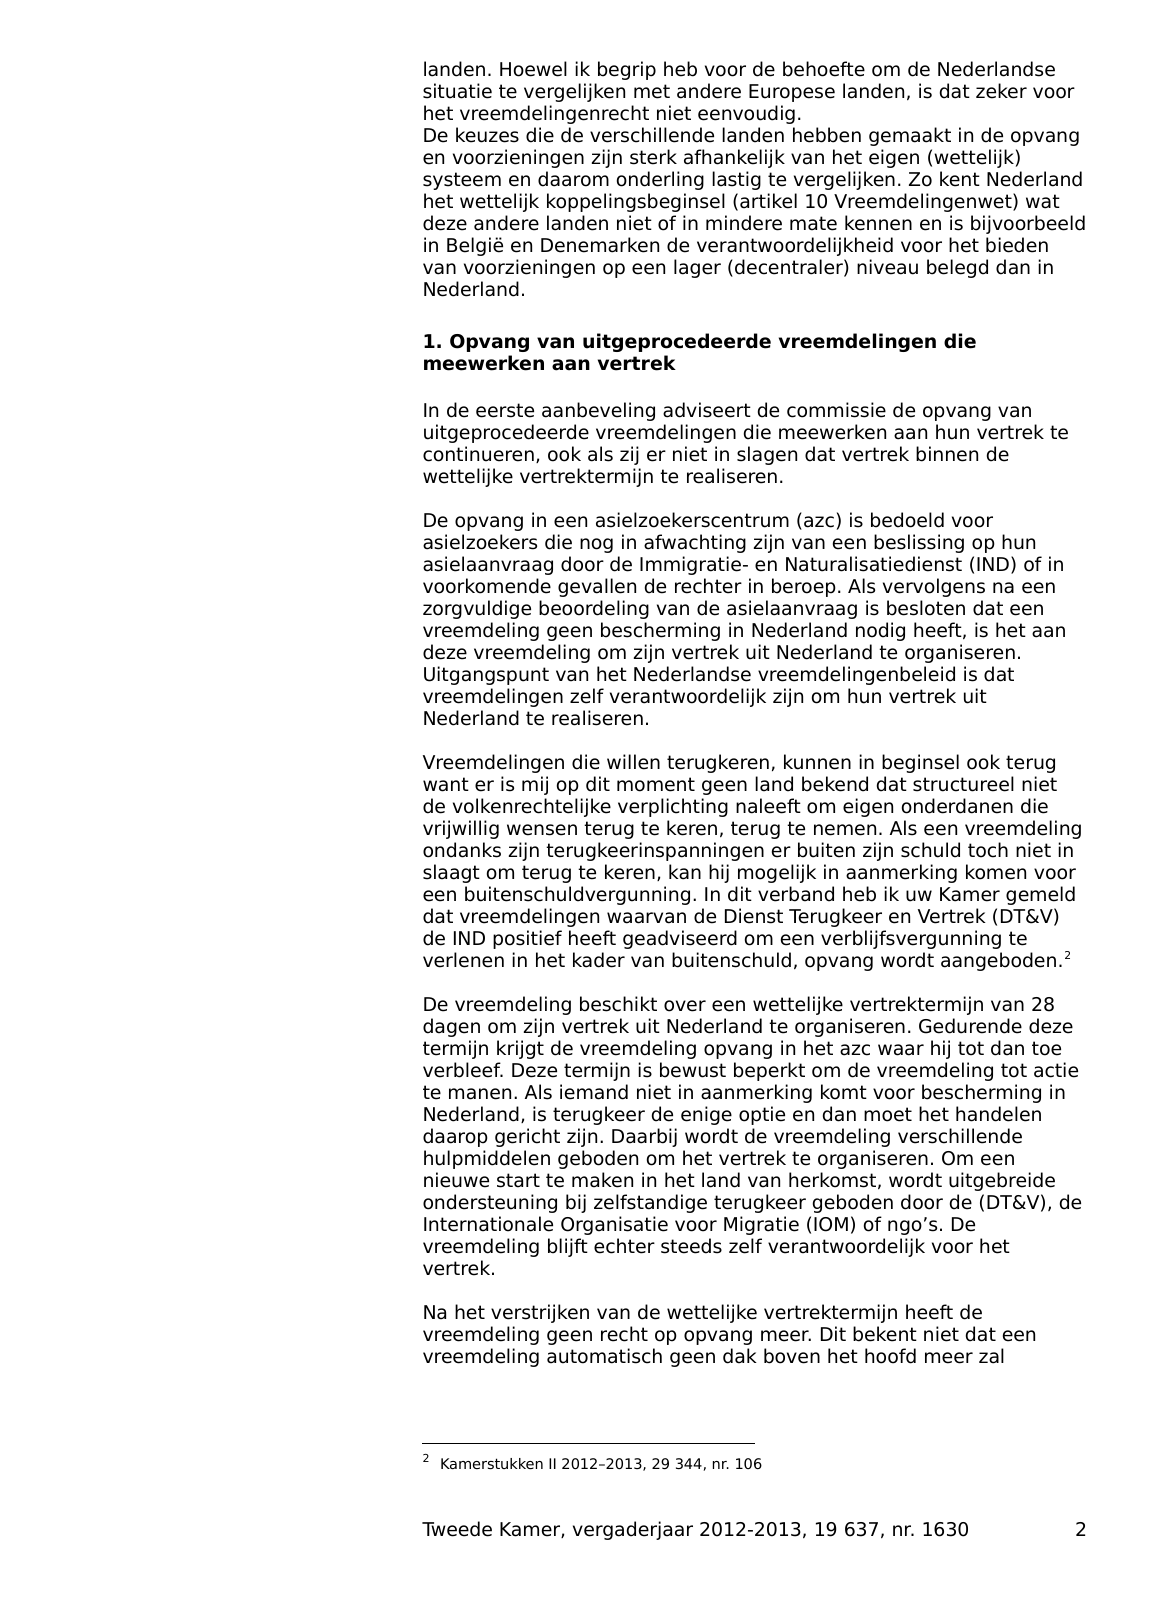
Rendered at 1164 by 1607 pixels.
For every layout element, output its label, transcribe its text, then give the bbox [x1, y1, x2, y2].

text De keuzes die de verschillende landen hebben gemaakt in de opvang en voorzieningen zijn sterk afhankelijk van het eigen (wettelijk) systeem en daarom onderling lastig te vergelijken. Zo kent Nederland het wettelijk koppelingsbeginsel (artikel 10 Vreemdelingenwet) wat deze andere landen niet of in mindere mate kennen en is bijvoorbeeld in België en Denemarken de verantwoordelijkheid voor het bieden van voorzieningen op een lager (decentraler) niveau belegd dan in Nederland. [422, 125, 1087, 301]
text In de eerste aanbeveling adviseert de commissie de opvang van uitgeprocedeerde vreemdelingen die meewerken aan hun vertrek te continueren, ook als zij er niet in slagen dat vertrek binnen de wettelijke vertrektermijn te realiseren. [422, 400, 1087, 488]
text De opvang in een asielzoekerscentrum (azc) is bedoeld voor asielzoekers die nog in afwachting zijn van een beslissing op hun asielaanvraag door de Immigratie- en Naturalisatiedienst (IND) of in voorkomende gevallen de rechter in beroep. Als vervolgens na een zorgvuldige beoordeling van de asielaanvraag is besloten dat een vreemdeling geen bescherming in Nederland nodig heeft, is het aan deze vreemdeling om zijn vertrek uit Nederland te organiseren. Uitgangspunt van het Nederlandse vreemdelingenbeleid is dat vreemdelingen zelf verantwoordelijk zijn om hun vertrek uit Nederland te realiseren. [422, 510, 1087, 730]
text Kamerstukken II 2012–2013, 29 344, nr. 106 [422, 1452, 1087, 1474]
subtitle 1. Opvang van uitgeprocedeerde vreemdelingen die meewerken aan vertrek [422, 331, 1087, 375]
text landen. Hoewel ik begrip heb voor de behoefte om de Nederlandse situatie te vergelijken met andere Europese landen, is dat zeker voor het vreemdelingenrecht niet eenvoudig. [422, 59, 1087, 125]
text Vreemdelingen die willen terugkeren, kunnen in beginsel ook terug want er is mij op dit moment geen land bekend dat structureel niet de volkenrechtelijke verplichting naleeft om eigen onderdanen die vrijwillig wensen terug te keren, terug te nemen. Als een vreemdeling ondanks zijn terugkeerinspanningen er buiten zijn schuld toch niet in slaagt om terug te keren, kan hij mogelijk in aanmerking komen voor een buitenschuldvergunning. In dit verband heb ik uw Kamer gemeld dat vreemdelingen waarvan de Dienst Terugkeer en Vertrek (DT&V) de IND positief heeft geadviseerd om een verblijfsvergunning te verlenen in het kader van buitenschuld, opvang wordt aangeboden. [422, 752, 1087, 972]
text Na het verstrijken van de wettelijke vertrektermijn heeft de vreemdeling geen recht op opvang meer. Dit bekent niet dat een vreemdeling automatisch geen dak boven het hoofd meer zal [422, 1302, 1087, 1368]
text De vreemdeling beschikt over een wettelijke vertrektermijn van 28 dagen om zijn vertrek uit Nederland te organiseren. Gedurende deze termijn krijgt de vreemdeling opvang in het azc waar hij tot dan toe verbleef. Deze termijn is bewust beperkt om de vreemdeling tot actie te manen. Als iemand niet in aanmerking komt voor bescherming in Nederland, is terugkeer de enige optie en dan moet het handelen daarop gericht zijn. Daarbij wordt de vreemdeling verschillende hulpmiddelen geboden om het vertrek te organiseren. Om een nieuwe start te maken in het land van herkomst, wordt uitgebreide ondersteuning bij zelfstandige terugkeer geboden door de (DT&V), de Internationale Organisatie voor Migratie (IOM) of ngo’s. De vreemdeling blijft echter steeds zelf verantwoordelijk voor het vertrek. [422, 994, 1087, 1279]
